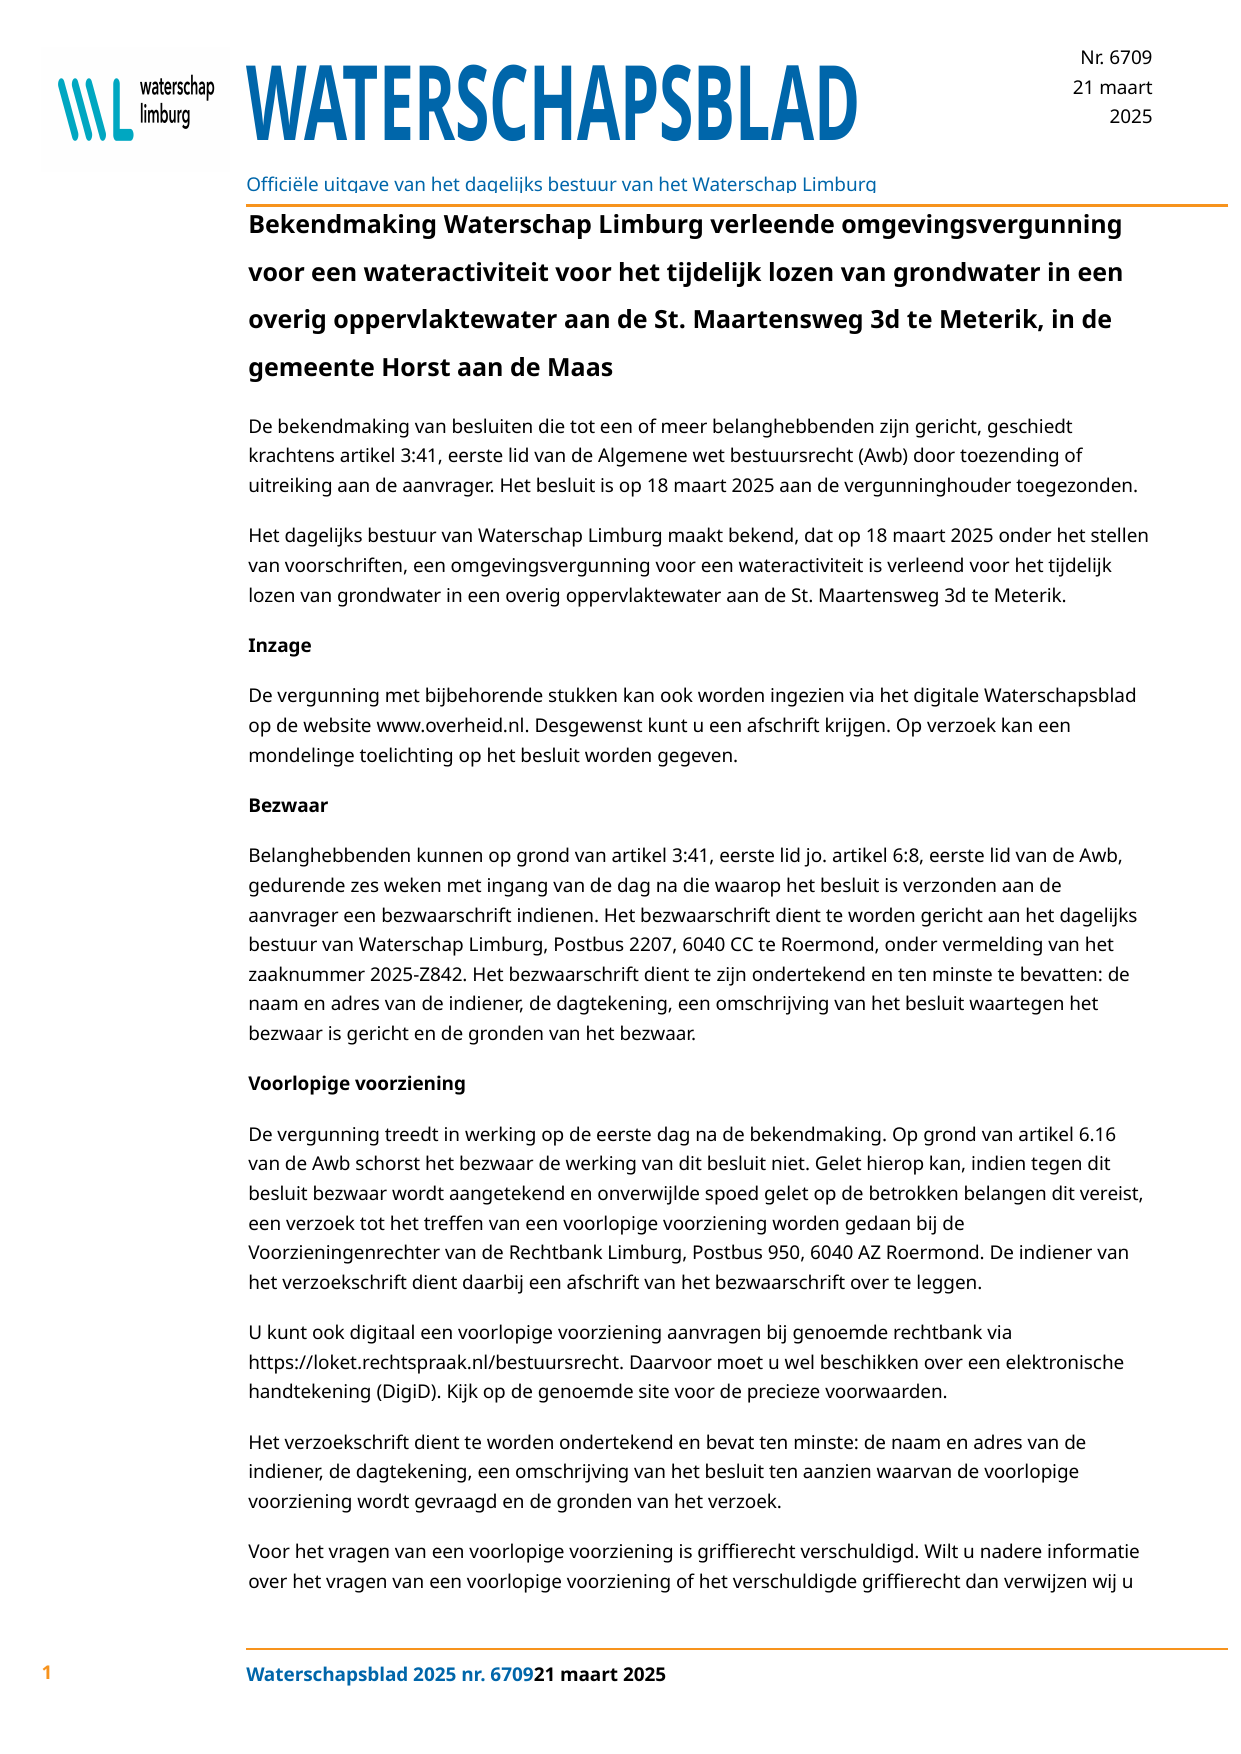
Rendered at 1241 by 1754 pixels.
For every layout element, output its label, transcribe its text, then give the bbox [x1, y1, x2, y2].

text U kunt ook digitaal een voorlopige voorziening aanvragen bij genoemde rechtbank via https://loket.rechtspraak.nl/bestuursrecht. Daarvoor moet u wel beschikken over een elektronische handtekening (DigiD). Kijk op de genoemde site voor de precieze voorwaarden. [248, 1319, 1152, 1404]
picture [41, 47, 231, 172]
text De bekendmaking van besluiten die tot een of meer belanghebbenden zijn gericht, geschiedt krachtens artikel 3:41, eerste lid van de Algemene wet bestuursrecht (Awb) door toezending of uitreiking aan de aanvrager. Het besluit is op 18 maart 2025 aan de vergunninghouder toegezonden. [248, 413, 1152, 498]
text Het verzoekschrift dient te worden ondertekend en bevat ten minste: de naam en adres van de indiener, de dagtekening, een omschrijving van het besluit ten aanzien waarvan de voorlopige voorziening wordt gevraagd en de gronden van het verzoek. [248, 1429, 1152, 1514]
text Het dagelijks bestuur van Waterschap Limburg maakt bekend, dat op 18 maart 2025 onder het stellen van voorschriften, een omgevingsvergunning voor een wateractiviteit is verleend voor het tijdelijk lozen van grondwater in een overig oppervlaktewater aan de St. Maartensweg 3d te Meterik. [248, 523, 1152, 608]
text Voor het vragen van een voorlopige voorziening is griffierecht verschuldigd. Wilt u nadere informatie over het vragen van een voorlopige voorziening of het verschuldigde griffierecht dan verwijzen wij u [248, 1538, 1152, 1594]
text De vergunning met bijbehorende stukken kan ook worden ingezien via het digitale Waterschapsblad op de website www.overheid.nl. Desgewenst kunt u een afschrift krijgen. Op verzoek kan een mondelinge toelichting op het besluit worden gegeven. [248, 683, 1152, 768]
text Inzage [248, 632, 1152, 658]
text Bekendmaking Waterschap Limburg verleende omgevingsvergunning voor een wateractiviteit voor het tijdelijk lozen van grondwater in een overig oppervlaktewater aan de St. Maartensweg 3d te Meterik, in de gemeente Horst aan de Maas [248, 207, 1152, 384]
text Belanghebbenden kunnen op grond van artikel 3:41, eerste lid jo. artikel 6:8, eerste lid van de Awb, gedurende zes weken met ingang van de dag na die waarop het besluit is verzonden aan de aanvrager een bezwaarschrift indienen. Het bezwaarschrift dient te worden gericht aan het dagelijks bestuur van Waterschap Limburg, Postbus 2207, 6040 CC te Roermond, onder vermelding van het zaaknummer 2025-Z842. Het bezwaarschrift dient te zijn ondertekend en ten minste te bevatten: de naam en adres van de indiener, de dagtekening, een omschrijving van het besluit waartegen het bezwaar is gericht en de gronden van het bezwaar. [248, 843, 1152, 1046]
text Bezwaar [248, 792, 1152, 818]
text Voorlopige voorziening [248, 1071, 1152, 1096]
text De vergunning treedt in werking op de eerste dag na de bekendmaking. Op grond van artikel 6.16 van de Awb schorst het bezwaar de werking van dit besluit niet. Gelet hierop kan, indien tegen dit besluit bezwaar wordt aangetekend en onverwijlde spoed gelet op de betrokken belangen dit vereist, een verzoek tot het treffen van een voorlopige voorziening worden gedaan bij de Voorzieningenrechter van de Rechtbank Limburg, Postbus 950, 6040 AZ Roermond. De indiener van het verzoekschrift dient daarbij een afschrift van het bezwaarschrift over te leggen. [248, 1121, 1152, 1295]
